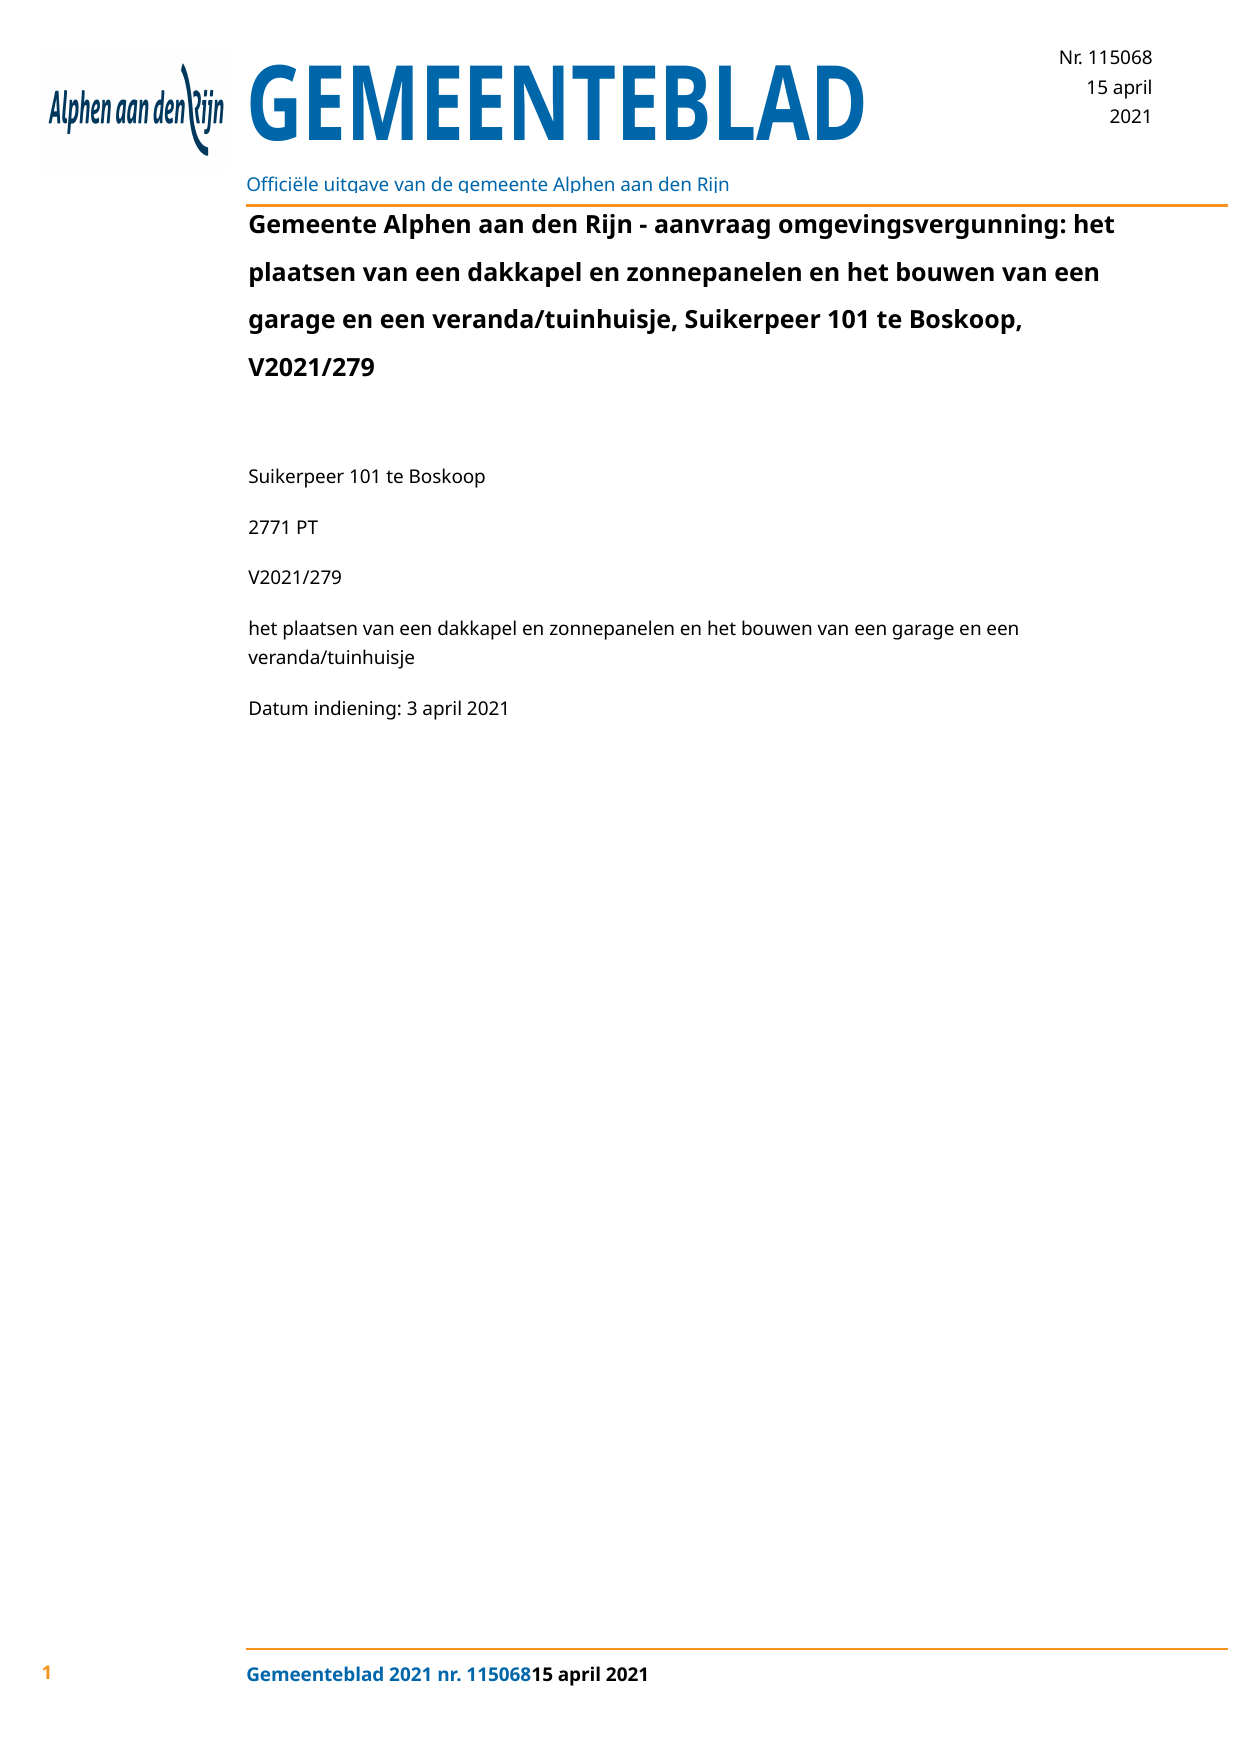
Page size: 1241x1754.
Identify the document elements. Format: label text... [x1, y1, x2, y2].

text 2771 PT [248, 514, 1152, 540]
text Suikerpeer 101 te Boskoop [248, 463, 1152, 489]
text V2021/279 [248, 564, 1152, 590]
text het plaatsen van een dakkapel en zonnepanelen en het bouwen van een garage en een veranda/tuinhuisje [248, 615, 1152, 670]
picture [41, 47, 231, 172]
text Gemeente Alphen aan den Rijn - aanvraag omgevingsvergunning: het plaatsen van een dakkapel en zonnepanelen en het bouwen van een garage en een veranda/tuinhuisje, Suikerpeer 101 te Boskoop, V2021/279 [248, 207, 1152, 384]
text Datum indiening: 3 april 2021 [248, 695, 1152, 721]
